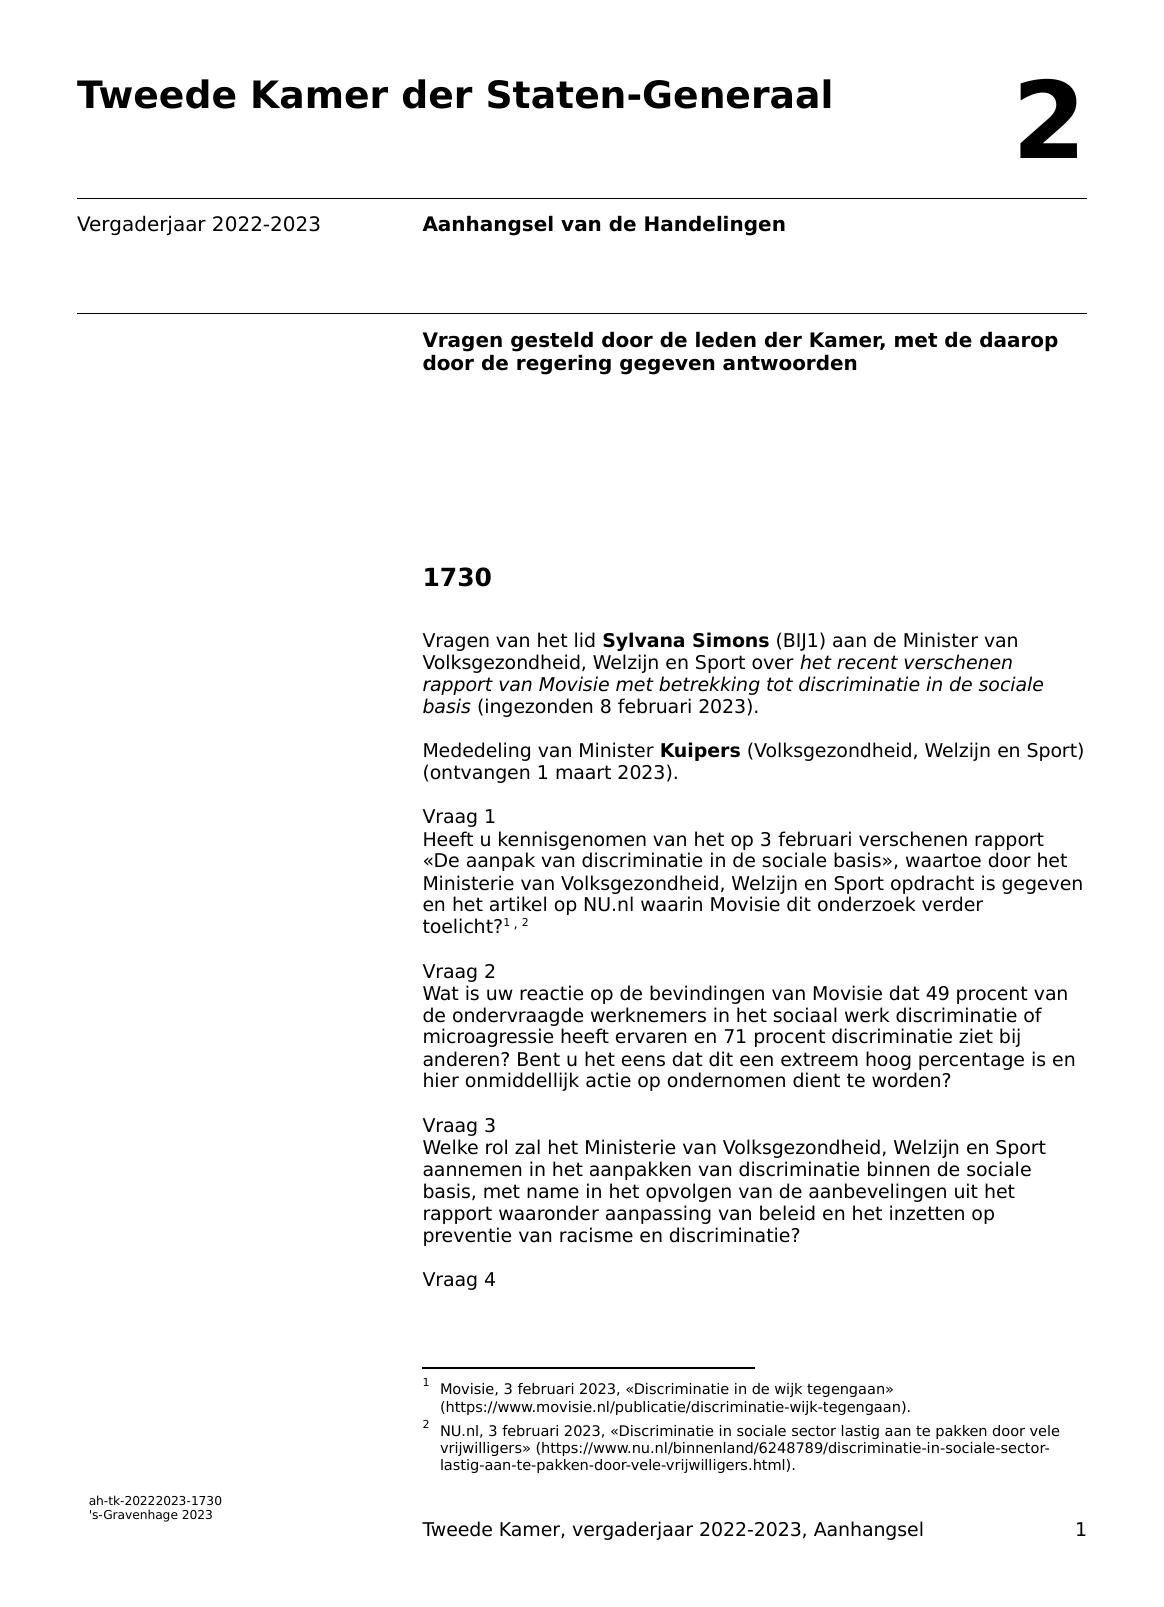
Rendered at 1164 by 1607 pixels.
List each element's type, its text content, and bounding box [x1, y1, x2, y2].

table_cell Aanhangsel van de Handelingen [422, 199, 1087, 313]
table_header 2 [886, 59, 1087, 198]
text Welke rol zal het Ministerie van Volksgezondheid, Welzijn en Sport aannemen in het aanpakken van discriminatie binnen de sociale basis, met name in het opvolgen van de aanbevelingen uit het rapport waaronder aanpassing van beleid en het inzetten op preventie van racisme en discriminatie? [422, 1137, 1087, 1246]
text Vraag 4 [422, 1269, 1087, 1291]
table_cell Vragen gesteld door de leden der Kamer, met de daarop door de regering gegeven antwoorden [422, 314, 1087, 375]
text Vraag 3 [422, 1114, 1087, 1137]
table_cell Vergaderjaar 2022-2023 [77, 199, 422, 313]
text Movisie, 3 februari 2023, «Discriminatie in de wijk tegengaan» (https://www.movisie.nl/publicatie/discriminatie-wijk-tegengaan). [422, 1377, 1087, 1416]
text Wat is uw reactie op de bevindingen van Movisie dat 49 procent van de ondervraagde werknemers in het sociaal werk discriminatie of microagressie heeft ervaren en 71 procent discriminatie ziet bij anderen? Bent u het eens dat dit een extreem hoog percentage is en hier onmiddellijk actie op ondernomen dient te worden? [422, 982, 1087, 1092]
text Mededeling van Minister Kuipers (Volksgezondheid, Welzijn en Sport) (ontvangen 1 maart 2023). [422, 740, 1087, 784]
text Vragen van het lid Sylvana Simons (BIJ1) aan de Minister van Volksgezondheid, Welzijn en Sport over het recent verschenen rapport van Movisie met betrekking tot discriminatie in de sociale basis (ingezonden 8 februari 2023). [422, 630, 1087, 718]
text Vraag 2 [422, 961, 1087, 982]
text ah-tk-20222023-1730 [88, 1494, 323, 1508]
table_cell [77, 314, 422, 375]
text Vraag 1 [422, 806, 1087, 828]
text Heeft u kennisgenomen van het op 3 februari verschenen rapport «De aanpak van discriminatie in de sociale basis», waartoe door het Ministerie van Volksgezondheid, Welzijn en Sport opdracht is gegeven en het artikel op NU.nl waarin Movisie dit onderzoek verder toelicht?, [422, 828, 1087, 938]
text NU.nl, 3 februari 2023, «Discriminatie in sociale sector lastig aan te pakken door vele vrijwilligers» (https://www.nu.nl/binnenland/6248789/discriminatie-in-sociale-sector-lastig-aan-te-pakken-door-vele-vrijwilligers.html). [422, 1418, 1087, 1474]
table_header Tweede Kamer der Staten-Generaal [77, 59, 886, 198]
text 's-Gravenhage 2023 [88, 1508, 323, 1522]
text 1730 [422, 563, 1087, 592]
